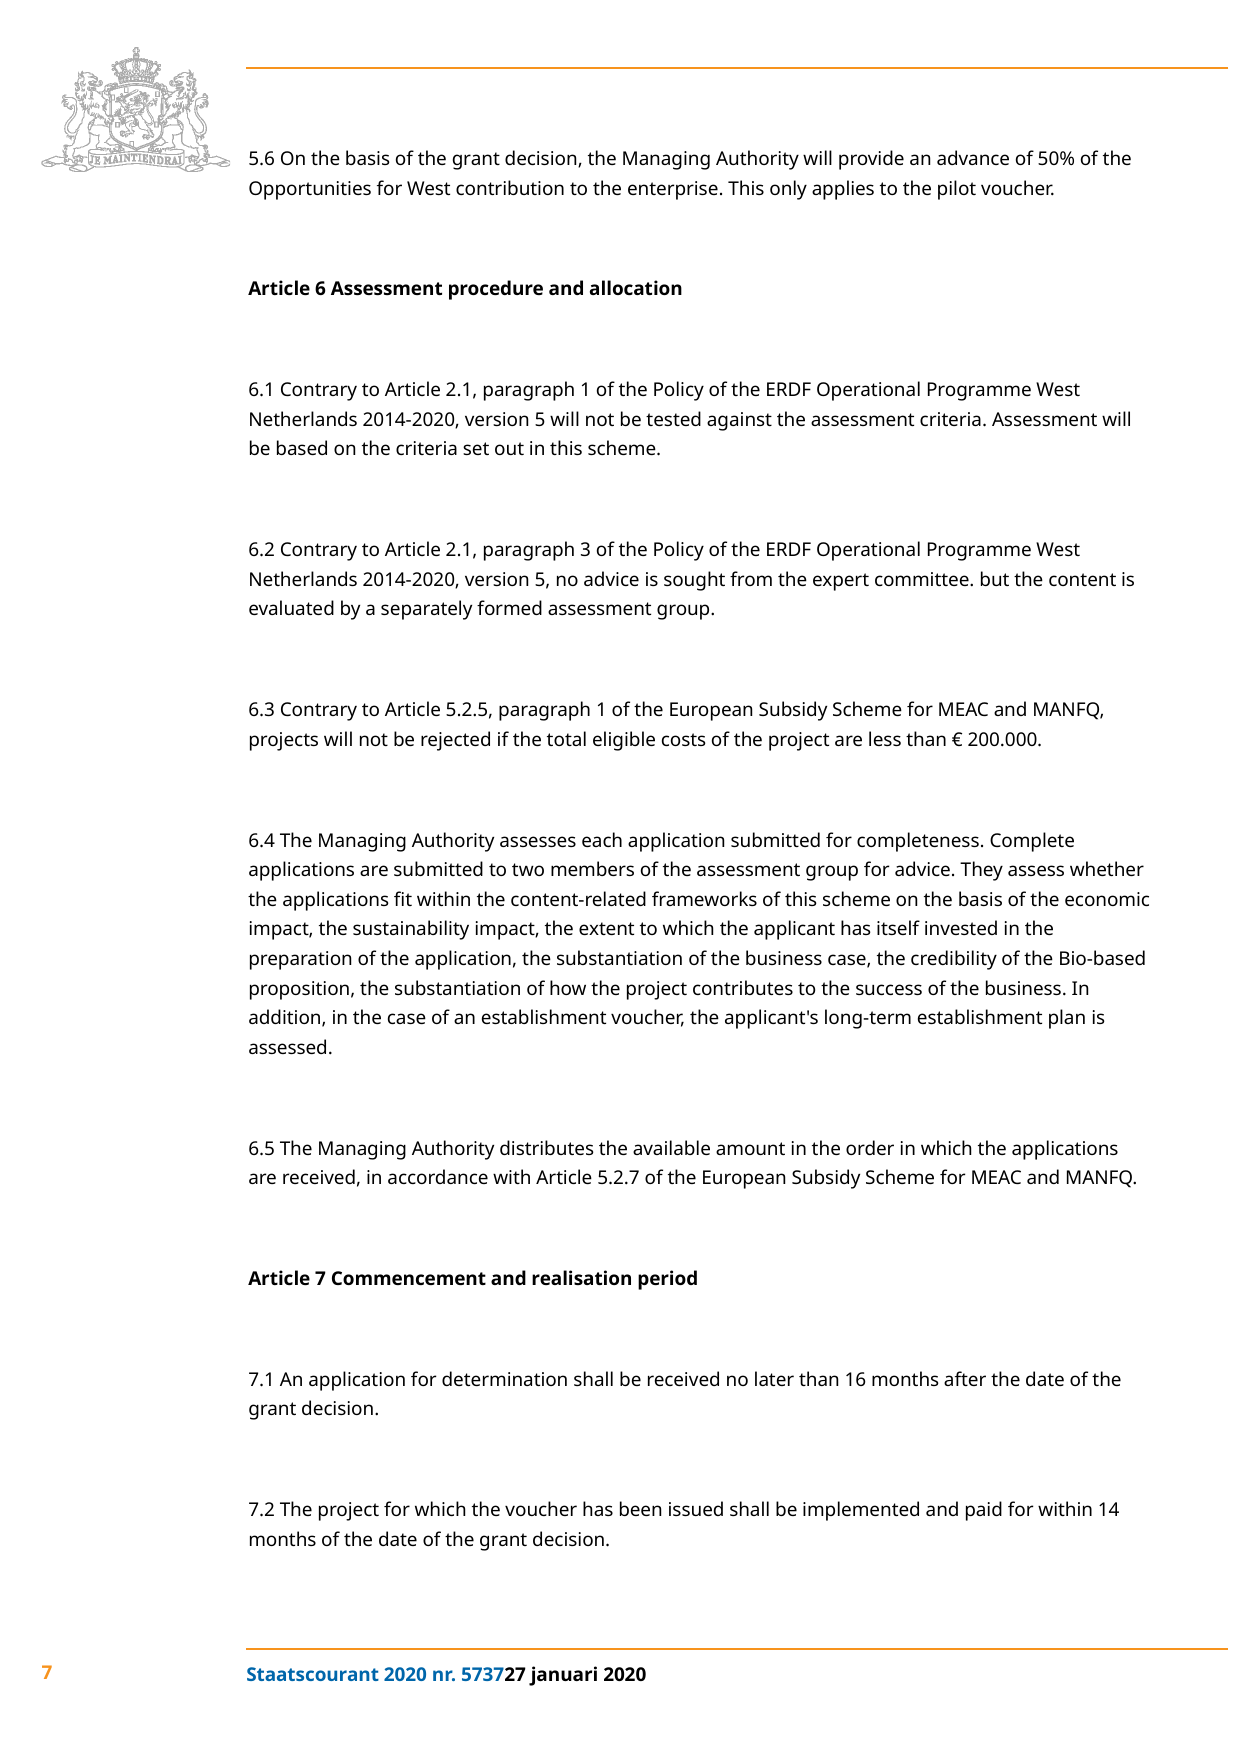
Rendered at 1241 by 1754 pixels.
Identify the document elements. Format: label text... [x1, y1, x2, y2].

text Article 6 Assessment procedure and allocation [248, 276, 1152, 301]
text 7.2 The project for which the voucher has been issued shall be implemented and paid for within 14 months of the date of the grant decision. [248, 1496, 1152, 1552]
text Article 7 Commencement and realisation period [248, 1265, 1152, 1291]
text 6.1 Contrary to Article 2.1, paragraph 1 of the Policy of the ERDF Operational Programme West Netherlands 2014-2020, version 5 will not be tested against the assessment criteria. Assessment will be based on the criteria set out in this scheme. [248, 376, 1152, 461]
text 6.2 Contrary to Article 2.1, paragraph 3 of the Policy of the ERDF Operational Programme West Netherlands 2014-2020, version 5, no advice is sought from the expert committee. but the content is evaluated by a separately formed assessment group. [248, 536, 1152, 621]
text 6.3 Contrary to Article 5.2.5, paragraph 1 of the European Subsidy Scheme for MEAC and MANFQ, projects will not be rejected if the total eligible costs of the project are less than € 200.000. [248, 696, 1152, 752]
text 6.5 The Managing Authority distributes the available amount in the order in which the applications are received, in accordance with Article 5.2.7 of the European Subsidy Scheme for MEAC and MANFQ. [248, 1135, 1152, 1190]
text 5.6 On the basis of the grant decision, the Managing Authority will provide an advance of 50% of the Opportunities for West contribution to the enterprise. This only applies to the pilot voucher. [248, 145, 1152, 201]
text 7.1 An application for determination shall be received no later than 16 months after the date of the grant decision. [248, 1366, 1152, 1421]
picture [41, 47, 231, 172]
text 6.4 The Managing Authority assesses each application submitted for completeness. Complete applications are submitted to two members of the assessment group for advice. They assess whether the applications fit within the content-related frameworks of this scheme on the basis of the economic impact, the sustainability impact, the extent to which the applicant has itself invested in the preparation of the application, the substantiation of the business case, the credibility of the Bio-based proposition, the substantiation of how the project contributes to the success of the business. In addition, in the case of an establishment voucher, the applicant's long-term establishment plan is assessed. [248, 827, 1152, 1060]
